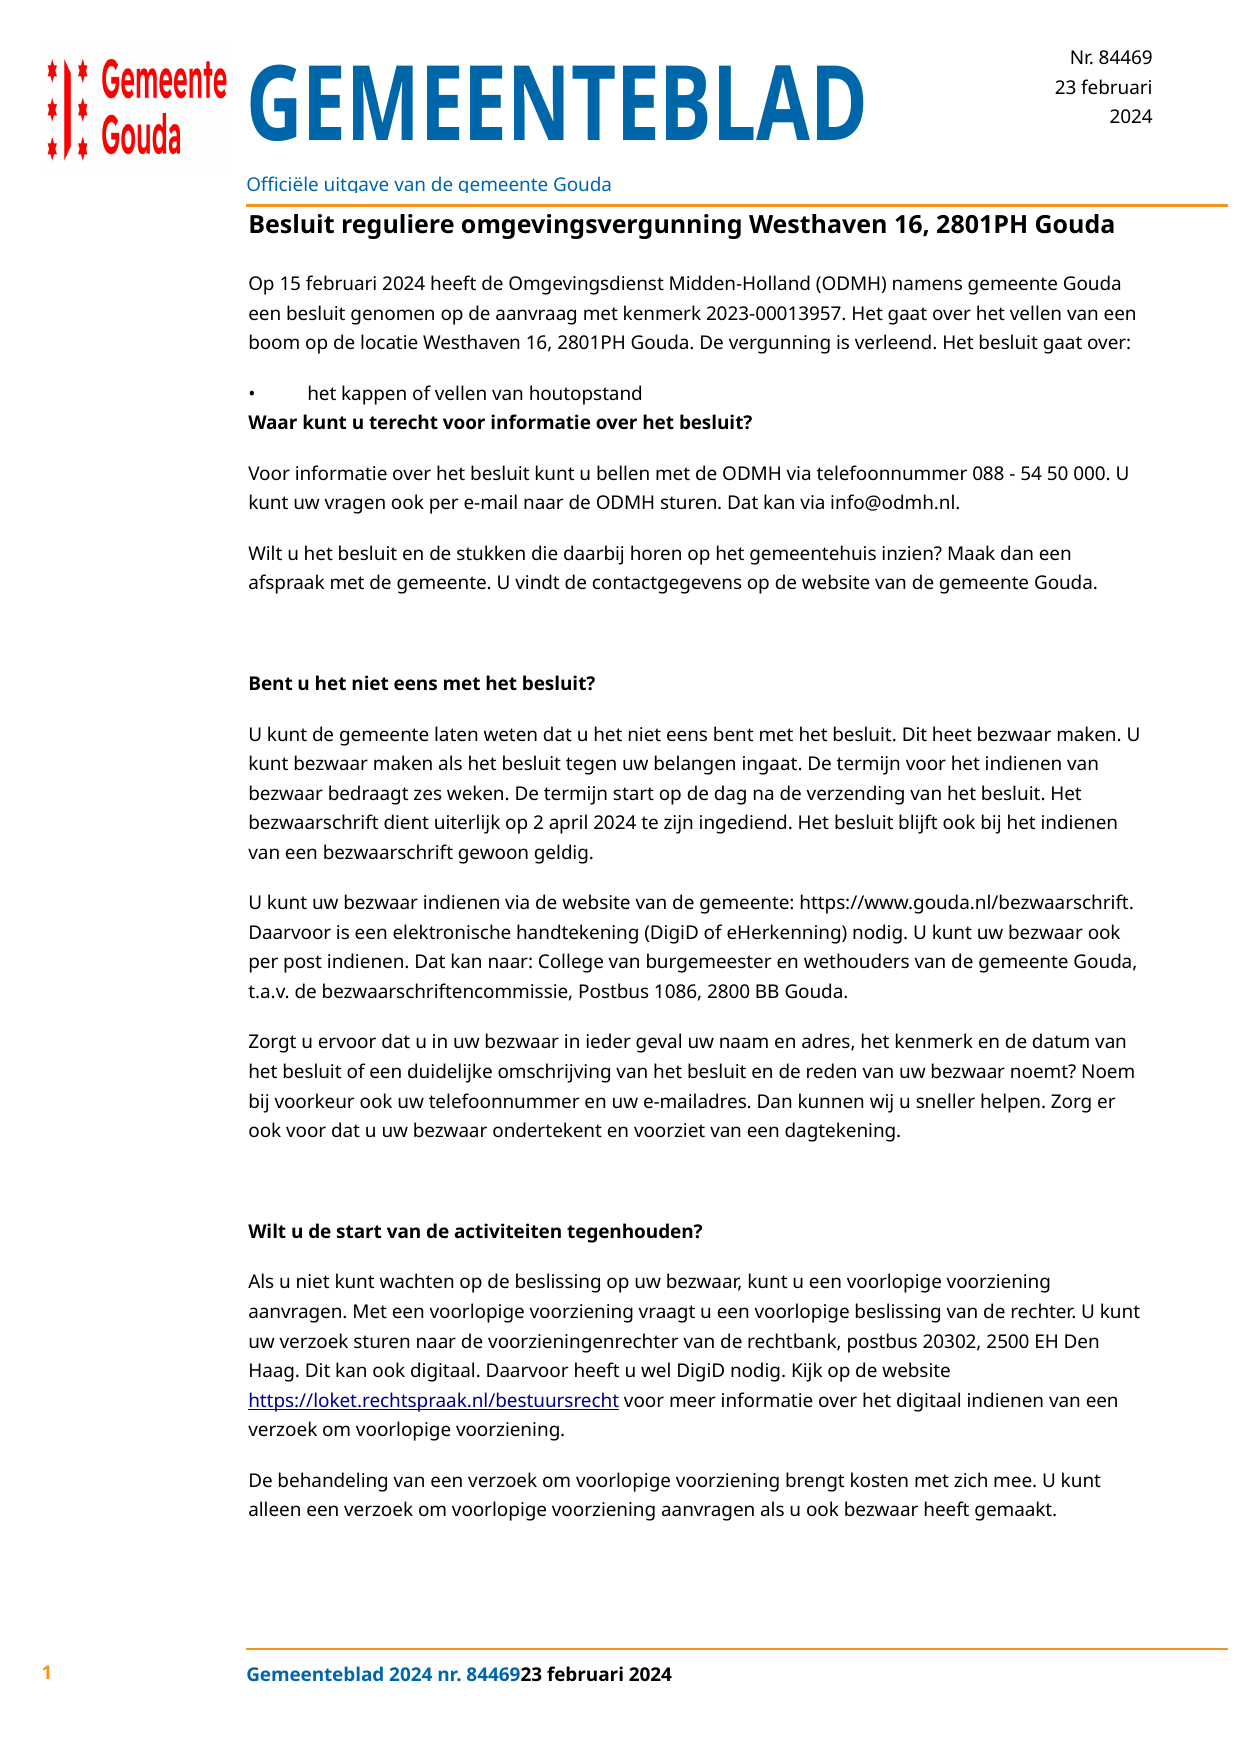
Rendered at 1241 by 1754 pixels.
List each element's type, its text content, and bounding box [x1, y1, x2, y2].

text Zorgt u ervoor dat u in uw bezwaar in ieder geval uw naam en adres, het kenmerk en de datum van het besluit of een duidelijke omschrijving van het besluit en de reden van uw bezwaar noemt? Noem bij voorkeur ook uw telefoonnummer en uw e-mailadres. Dan kunnen wij u sneller helpen. Zorg er ook voor dat u uw bezwaar ondertekent en voorziet van een dagtekening. [248, 1029, 1152, 1143]
text Wilt u de start van de activiteiten tegenhouden? [248, 1218, 1152, 1244]
text Als u niet kunt wachten op de beslissing op uw bezwaar, kunt u een voorlopige voorziening aanvragen. Met een voorlopige voorziening vraagt u een voorlopige beslissing van de rechter. U kunt uw verzoek sturen naar de voorzieningenrechter van de rechtbank, postbus 20302, 2500 EH Den Haag. Dit kan ook digitaal. Daarvoor heeft u wel DigiD nodig. Kijk op de website https://loket.rechtspraak.nl/bestuursrecht voor meer informatie over het digitaal indienen van een verzoek om voorlopige voorziening. [248, 1269, 1152, 1442]
list het kappen of vellen van houtopstand [248, 380, 1152, 406]
text Waar kunt u terecht voor informatie over het besluit? [248, 409, 1152, 435]
text Bent u het niet eens met het besluit? [248, 670, 1152, 696]
text Op 15 februari 2024 heeft de Omgevingsdienst Midden-Holland (ODMH) namens gemeente Gouda een besluit genomen op de aanvraag met kenmerk 2023-00013957. Het gaat over het vellen van een boom op de locatie Westhaven 16, 2801PH Gouda. De vergunning is verleend. Het besluit gaat over: [248, 270, 1152, 355]
picture [41, 47, 231, 172]
text De behandeling van een verzoek om voorlopige voorziening brengt kosten met zich mee. U kunt alleen een verzoek om voorlopige voorziening aanvragen als u ook bezwaar heeft gemaakt. [248, 1467, 1152, 1522]
text U kunt de gemeente laten weten dat u het niet eens bent met het besluit. Dit heet bezwaar maken. U kunt bezwaar maken als het besluit tegen uw belangen ingaat. De termijn voor het indienen van bezwaar bedraagt zes weken. De termijn start op de dag na de verzending van het besluit. Het bezwaarschrift dient uiterlijk op 2 april 2024 te zijn ingediend. Het besluit blijft ook bij het indienen van een bezwaarschrift gewoon geldig. [248, 721, 1152, 865]
text Voor informatie over het besluit kunt u bellen met de ODMH via telefoonnummer 088 - 54 50 000. U kunt uw vragen ook per e-mail naar de ODMH sturen. Dat kan via info@odmh.nl. [248, 460, 1152, 515]
text Wilt u het besluit en de stukken die daarbij horen op het gemeentehuis inzien? Maak dan een afspraak met de gemeente. U vindt de contactgegevens op de website van de gemeente Gouda. [248, 540, 1152, 595]
text Besluit reguliere omgevingsvergunning Westhaven 16, 2801PH Gouda [248, 207, 1152, 241]
text U kunt uw bezwaar indienen via de website van de gemeente: https://www.gouda.nl/bezwaarschrift. Daarvoor is een elektronische handtekening (DigiD of eHerkenning) nodig. U kunt uw bezwaar ook per post indienen. Dat kan naar: College van burgemeester en wethouders van de gemeente Gouda, t.a.v. de bezwaarschriftencommissie, Postbus 1086, 2800 BB Gouda. [248, 889, 1152, 1004]
